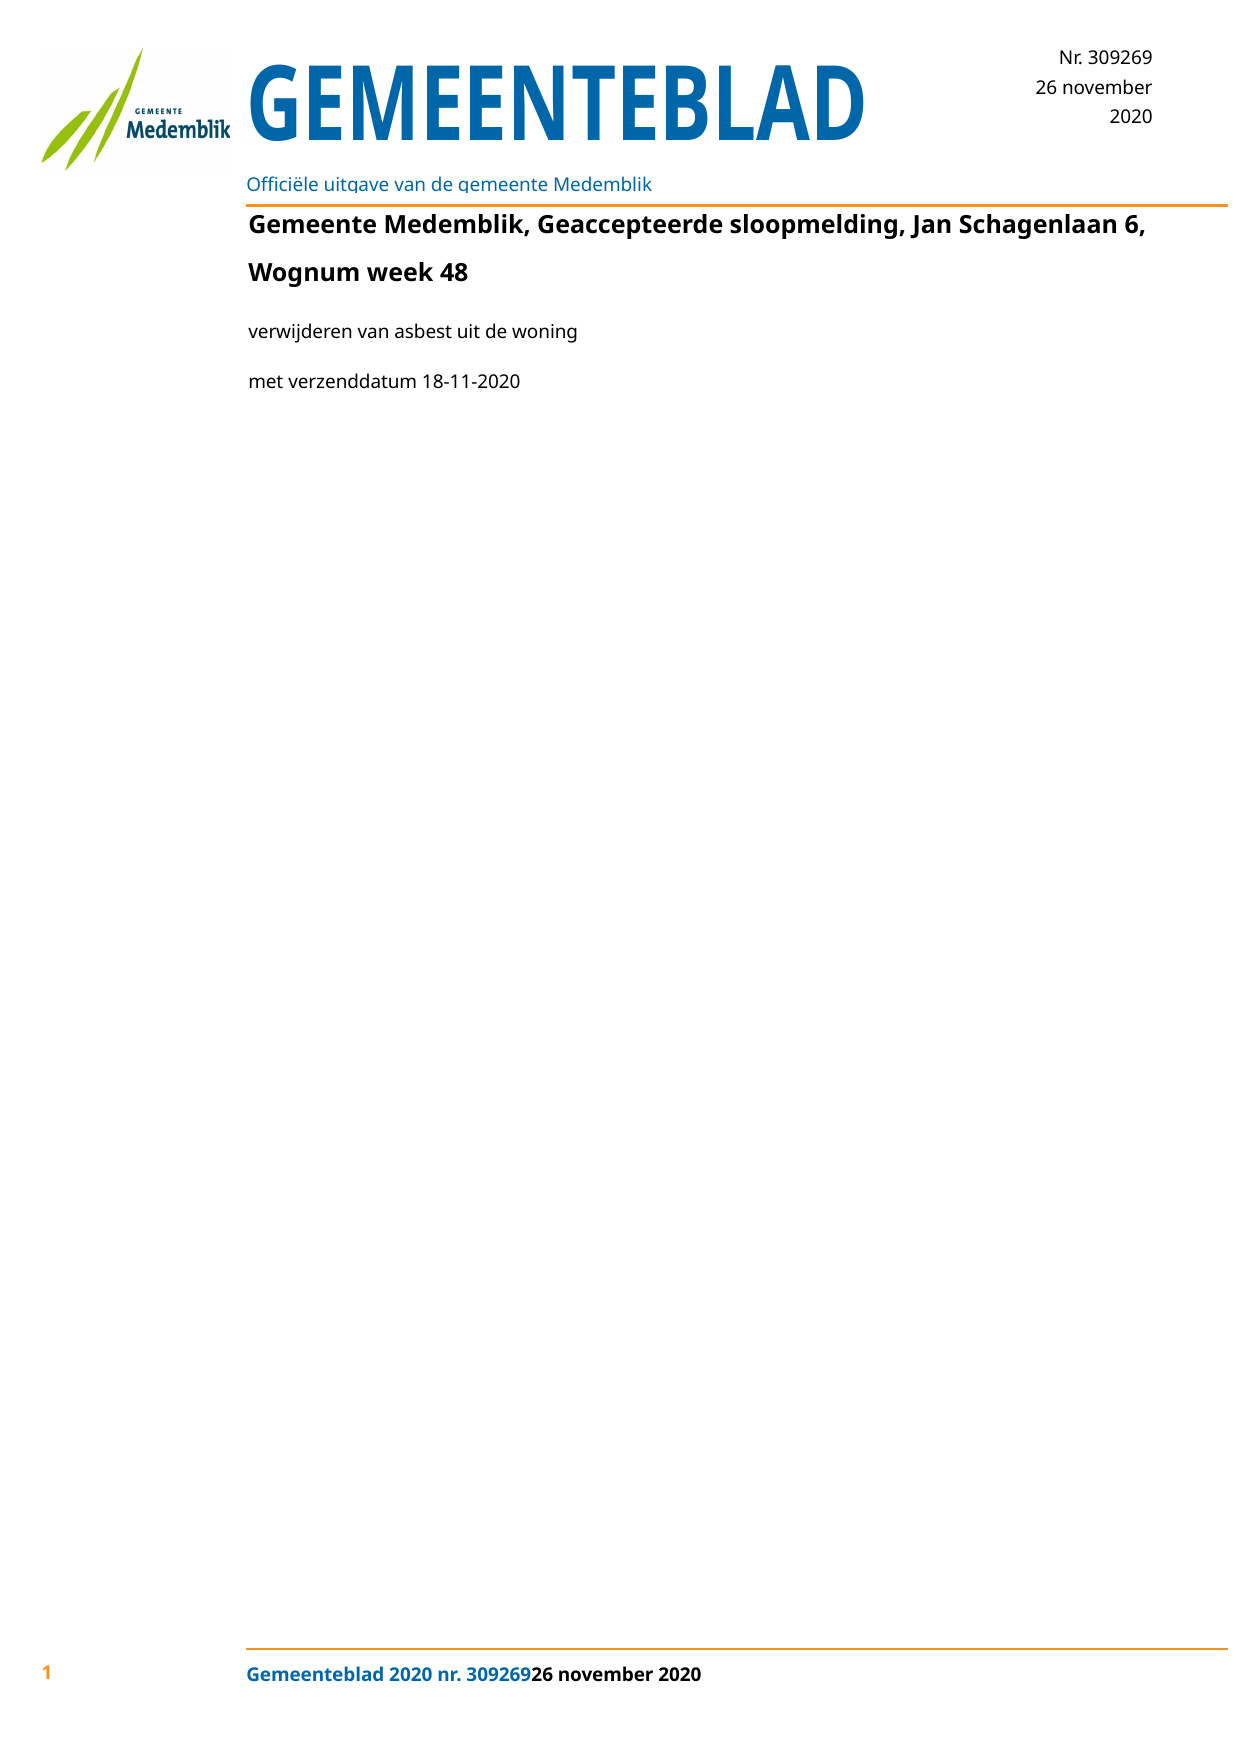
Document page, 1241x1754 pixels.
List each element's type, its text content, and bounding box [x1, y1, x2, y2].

text met verzenddatum 18-11-2020 [248, 368, 1152, 394]
text Gemeente Medemblik, Geaccepteerde sloopmelding, Jan Schagenlaan 6, Wognum week 48 [248, 207, 1152, 288]
text verwijderen van asbest uit de woning [248, 318, 1152, 344]
picture [41, 47, 231, 172]
